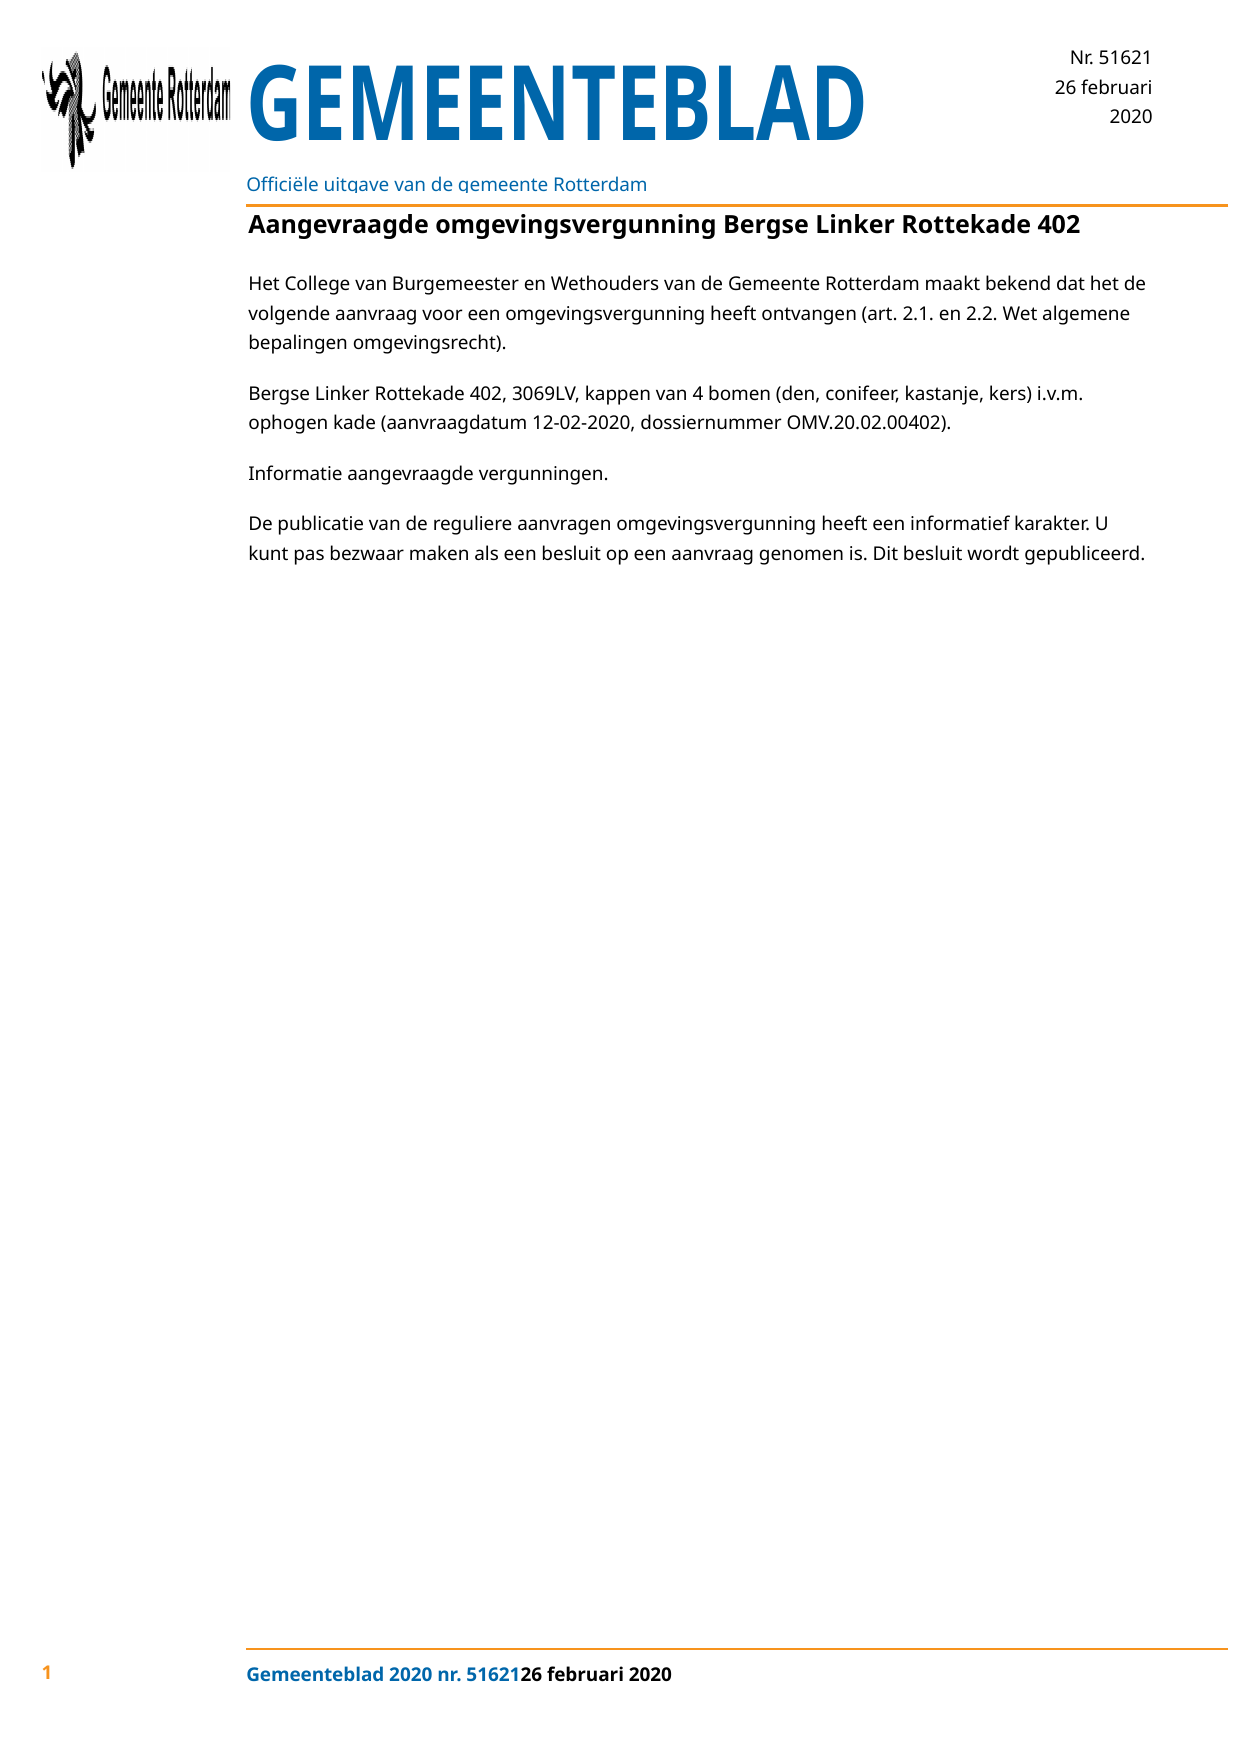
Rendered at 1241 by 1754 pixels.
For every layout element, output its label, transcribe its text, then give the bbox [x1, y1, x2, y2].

text De publicatie van de reguliere aanvragen omgevingsvergunning heeft een informatief karakter. U kunt pas bezwaar maken als een besluit op een aanvraag genomen is. Dit besluit wordt gepubliceerd. [248, 510, 1152, 566]
text Aangevraagde omgevingsvergunning Bergse Linker Rottekade 402 [248, 207, 1152, 241]
picture [41, 47, 231, 172]
text Bergse Linker Rottekade 402, 3069LV, kappen van 4 bomen (den, conifeer, kastanje, kers) i.v.m. ophogen kade (aanvraagdatum 12-02-2020, dossiernummer OMV.20.02.00402). [248, 380, 1152, 435]
text Informatie aangevraagde vergunningen. [248, 460, 1152, 486]
text Het College van Burgemeester en Wethouders van de Gemeente Rotterdam maakt bekend dat het de volgende aanvraag voor een omgevingsvergunning heeft ontvangen (art. 2.1. en 2.2. Wet algemene bepalingen omgevingsrecht). [248, 270, 1152, 355]
